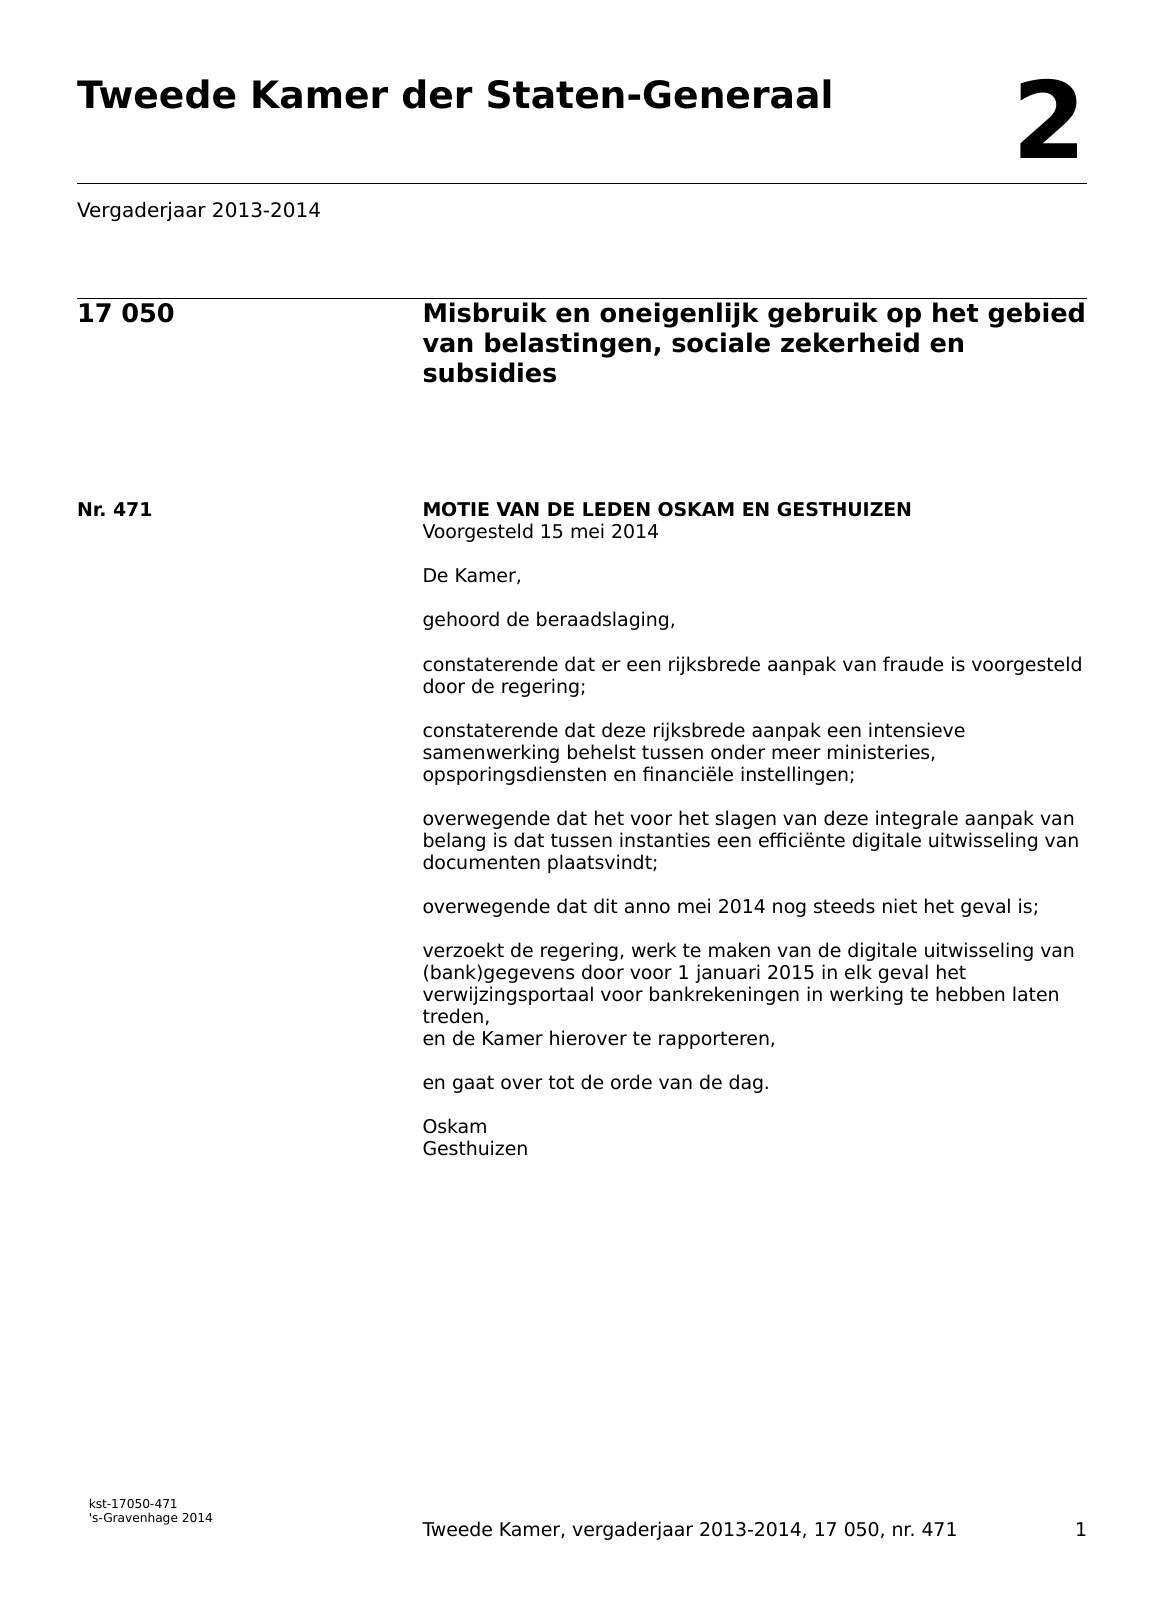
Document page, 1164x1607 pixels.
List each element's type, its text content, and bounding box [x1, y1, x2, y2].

text 's-Gravenhage 2014 [88, 1511, 323, 1525]
subtitle 17 050 Misbruik en oneigenlijk gebruik op het gebied van belastingen, sociale zekerheid en subsidies [77, 299, 1087, 388]
text en gaat over tot de orde van de dag. [422, 1072, 1087, 1094]
text en de Kamer hierover te rapporteren, [422, 1028, 1087, 1050]
text overwegende dat het voor het slagen van deze integrale aanpak van belang is dat tussen instanties een efficiënte digitale uitwisseling van documenten plaatsvindt; [422, 808, 1087, 874]
subtitle Nr. 471 MOTIE VAN DE LEDEN OSKAM EN GESTHUIZEN [77, 499, 1087, 521]
text overwegende dat dit anno mei 2014 nog steeds niet het geval is; [422, 896, 1087, 918]
text Voorgesteld 15 mei 2014 [422, 521, 1087, 543]
text Gesthuizen [422, 1138, 1087, 1160]
table_cell Vergaderjaar 2013-2014 [77, 184, 1087, 298]
text Oskam [422, 1116, 1087, 1138]
text verzoekt de regering, werk te maken van de digitale uitwisseling van (bank)gegevens door voor 1 januari 2015 in elk geval het verwijzingsportaal voor bankrekeningen in werking te hebben laten treden, [422, 940, 1087, 1028]
text kst-17050-471 [88, 1497, 323, 1511]
text De Kamer, [422, 565, 1087, 587]
table_header 2 [886, 59, 1087, 183]
text constaterende dat deze rijksbrede aanpak een intensieve samenwerking behelst tussen onder meer ministeries, opsporingsdiensten en financiële instellingen; [422, 720, 1087, 786]
text gehoord de beraadslaging, [422, 609, 1087, 631]
table_header Tweede Kamer der Staten-Generaal [77, 59, 886, 183]
text constaterende dat er een rijksbrede aanpak van fraude is voorgesteld door de regering; [422, 653, 1087, 697]
